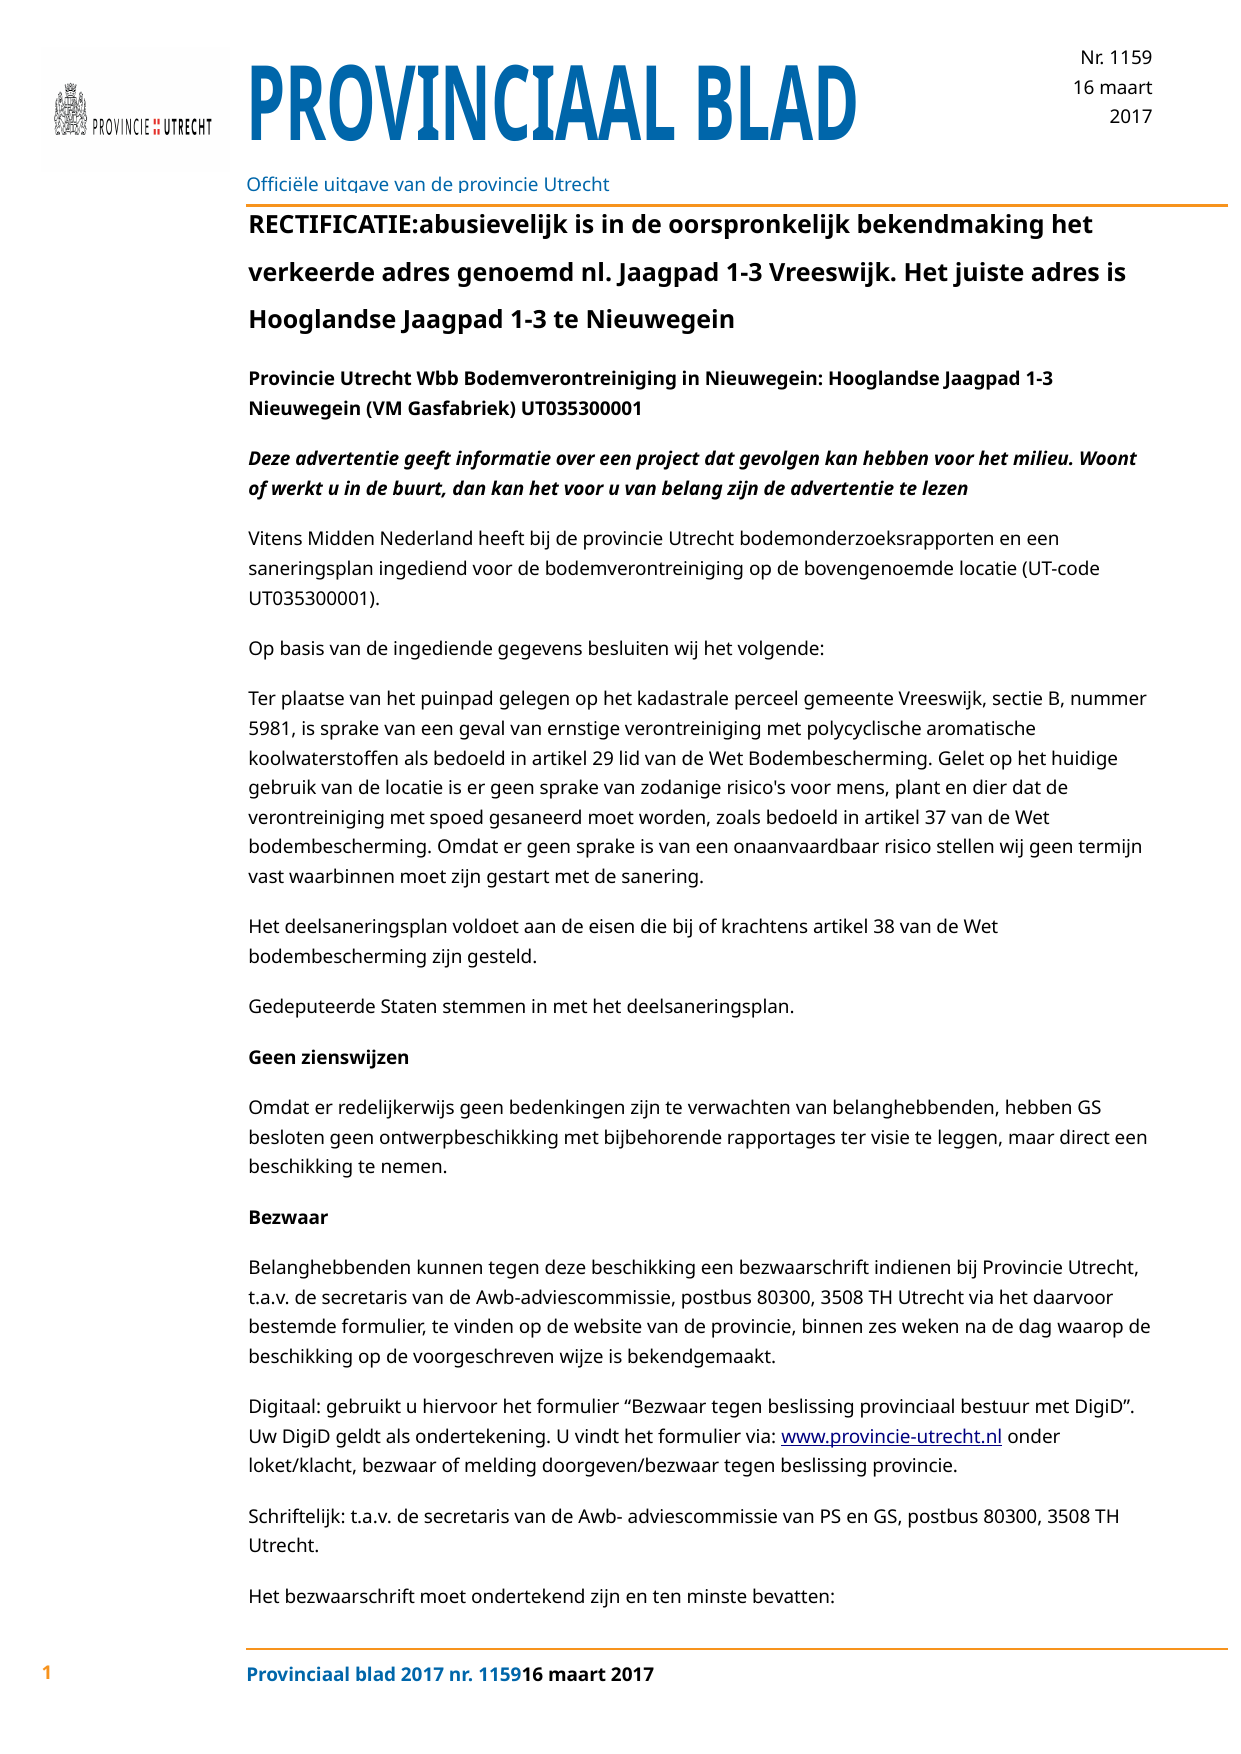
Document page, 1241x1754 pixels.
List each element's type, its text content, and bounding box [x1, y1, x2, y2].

text Ter plaatse van het puinpad gelegen op het kadastrale perceel gemeente Vreeswijk, sectie B, nummer 5981, is sprake van een geval van ernstige verontreiniging met polycyclische aromatische koolwaterstoffen als bedoeld in artikel 29 lid van de Wet Bodembescherming. Gelet op het huidige gebruik van de locatie is er geen sprake van zodanige risico's voor mens, plant en dier dat de verontreiniging met spoed gesaneerd moet worden, zoals bedoeld in artikel 37 van de Wet bodembescherming. Omdat er geen sprake is van een onaanvaardbaar risico stellen wij geen termijn vast waarbinnen moet zijn gestart met de sanering. [248, 686, 1152, 889]
text Op basis van de ingediende gegevens besluiten wij het volgende: [248, 635, 1152, 661]
text Belanghebbenden kunnen tegen deze beschikking een bezwaarschrift indienen bij Provincie Utrecht, t.a.v. de secretaris van de Awb-adviescommissie, postbus 80300, 3508 TH Utrecht via het daarvoor bestemde formulier, te vinden op de website van de provincie, binnen zes weken na de dag waarop de beschikking op de voorgeschreven wijze is bekendgemaakt. [248, 1254, 1152, 1369]
text Deze advertentie geeft informatie over een project dat gevolgen kan hebben voor het milieu. Woont of werkt u in de buurt, dan kan het voor u van belang zijn de advertentie te lezen [248, 446, 1152, 501]
text Digitaal: gebruikt u hiervoor het formulier “Bezwaar tegen beslissing provinciaal bestuur met DigiD”. Uw DigiD geldt als ondertekening. U vindt het formulier via: www.provincie-utrecht.nl onder loket/klacht, bezwaar of melding doorgeven/bezwaar tegen beslissing provincie. [248, 1393, 1152, 1478]
text Gedeputeerde Staten stemmen in met het deelsaneringsplan. [248, 993, 1152, 1019]
text Schriftelijk: t.a.v. de secretaris van de Awb- adviescommissie van PS en GS, postbus 80300, 3508 TH Utrecht. [248, 1503, 1152, 1558]
text Het bezwaarschrift moet ondertekend zijn en ten minste bevatten: [248, 1583, 1152, 1609]
text RECTIFICATIE:abusievelijk is in de oorspronkelijk bekendmaking het verkeerde adres genoemd nl. Jaagpad 1-3 Vreeswijk. Het juiste adres is Hooglandse Jaagpad 1-3 te Nieuwegein [248, 207, 1152, 336]
text Provincie Utrecht Wbb Bodemverontreiniging in Nieuwegein: Hooglandse Jaagpad 1-3 Nieuwegein (VM Gasfabriek) UT035300001 [248, 366, 1152, 421]
text Vitens Midden Nederland heeft bij de provincie Utrecht bodemonderzoeksrapporten en een saneringsplan ingediend voor de bodemverontreiniging op de bovengenoemde locatie (UT-code UT035300001). [248, 526, 1152, 610]
picture [41, 47, 231, 172]
text Het deelsaneringsplan voldoet aan de eisen die bij of krachtens artikel 38 van de Wet bodembescherming zijn gesteld. [248, 913, 1152, 969]
text Bezwaar [248, 1204, 1152, 1229]
text Omdat er redelijkerwijs geen bedenkingen zijn te verwachten van belanghebbenden, hebben GS besloten geen ontwerpbeschikking met bijbehorende rapportages ter visie te leggen, maar direct een beschikking te nemen. [248, 1094, 1152, 1179]
text Geen zienswijzen [248, 1044, 1152, 1069]
